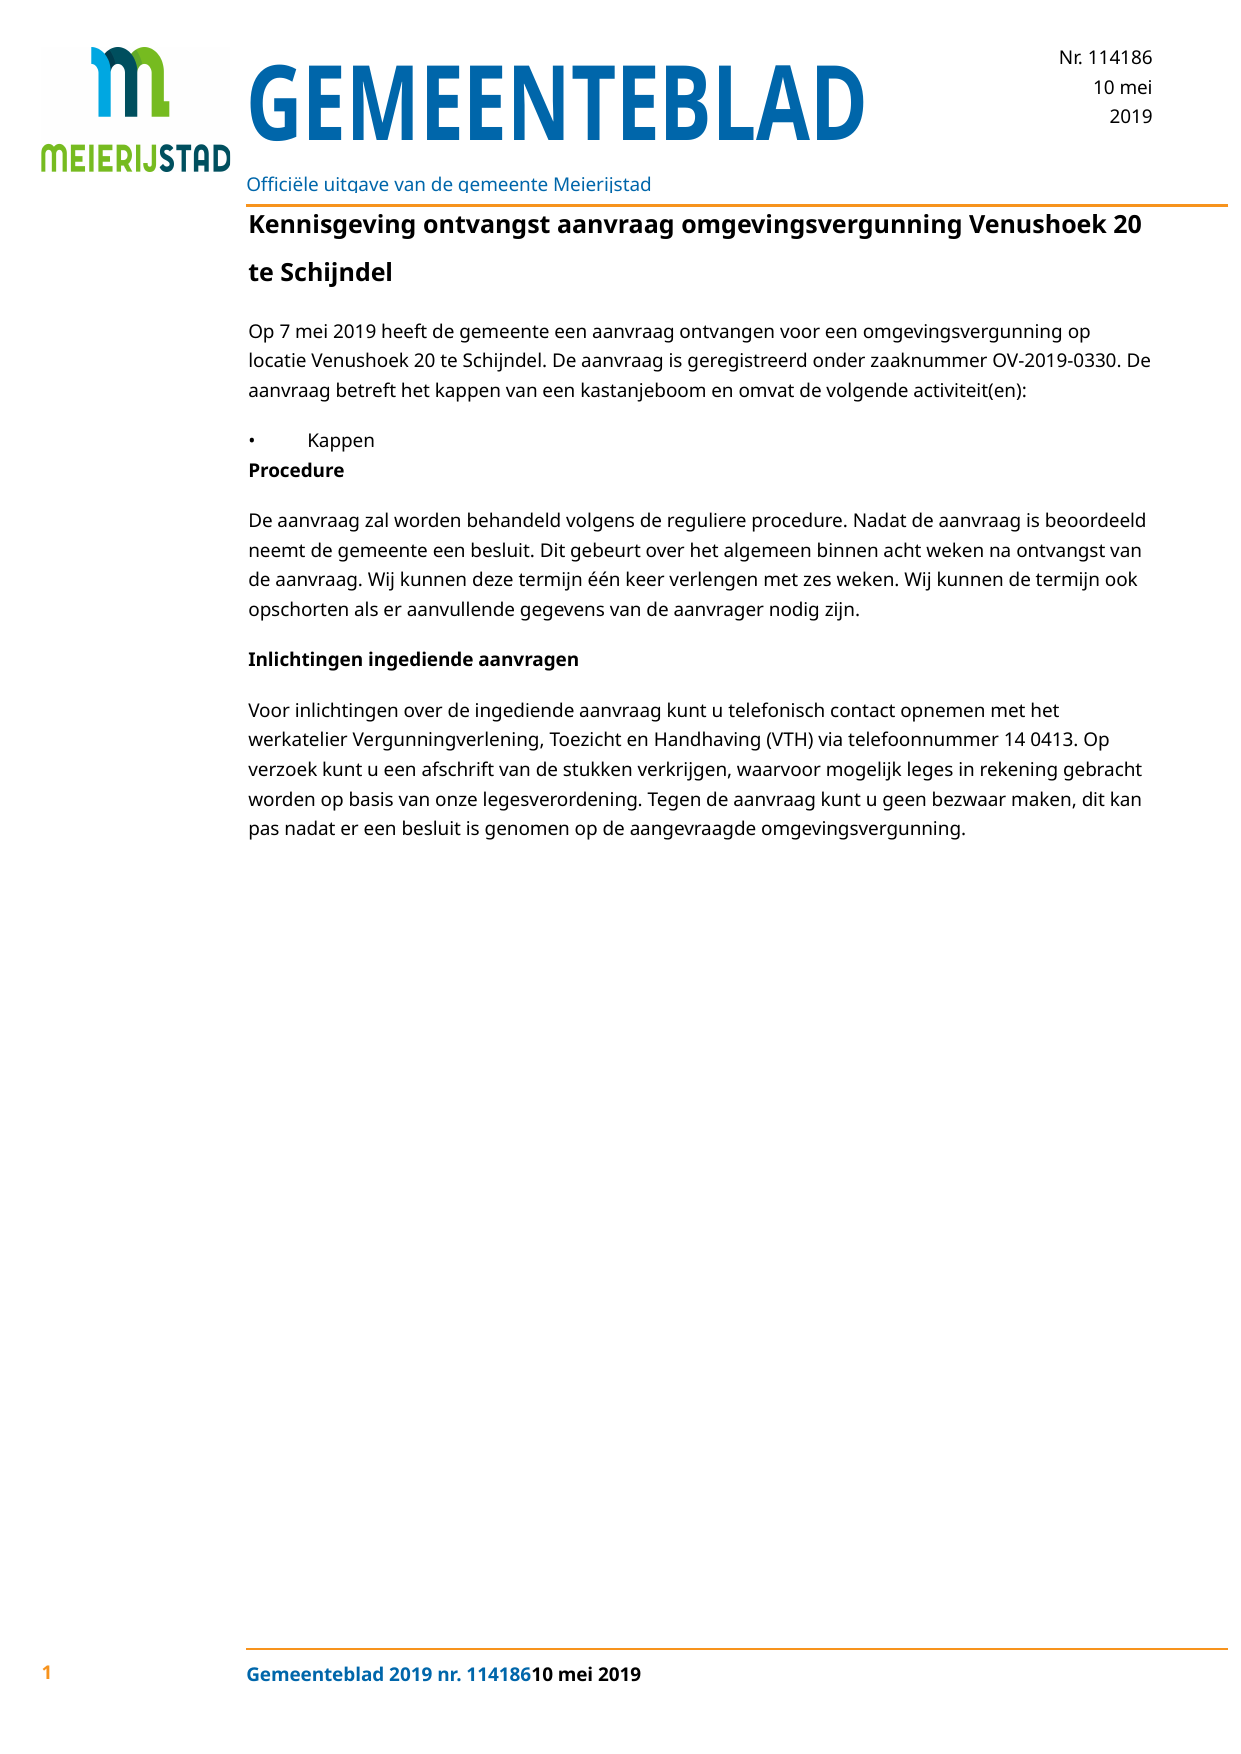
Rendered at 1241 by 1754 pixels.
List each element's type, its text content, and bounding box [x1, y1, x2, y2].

picture [41, 47, 231, 172]
text Inlichtingen ingediende aanvragen [248, 647, 1152, 672]
text Voor inlichtingen over de ingediende aanvraag kunt u telefonisch contact opnemen met het werkatelier Vergunningverlening, Toezicht en Handhaving (VTH) via telefoonnummer 14 0413. Op verzoek kunt u een afschrift van de stukken verkrijgen, waarvoor mogelijk leges in rekening gebracht worden op basis van onze legesverordening. Tegen de aanvraag kunt u geen bezwaar maken, dit kan pas nadat er een besluit is genomen op de aangevraagde omgevingsvergunning. [248, 697, 1152, 841]
text De aanvraag zal worden behandeld volgens de reguliere procedure. Nadat de aanvraag is beoordeeld neemt de gemeente een besluit. Dit gebeurt over het algemeen binnen acht weken na ontvangst van de aanvraag. Wij kunnen deze termijn één keer verlengen met zes weken. Wij kunnen de termijn ook opschorten als er aanvullende gegevens van de aanvrager nodig zijn. [248, 507, 1152, 622]
list Kappen [248, 427, 1152, 453]
text Procedure [248, 457, 1152, 483]
text Op 7 mei 2019 heeft de gemeente een aanvraag ontvangen voor een omgevingsvergunning op locatie Venushoek 20 te Schijndel. De aanvraag is geregistreerd onder zaaknummer OV-2019-0330. De aanvraag betreft het kappen van een kastanjeboom en omvat de volgende activiteit(en): [248, 318, 1152, 403]
text Kennisgeving ontvangst aanvraag omgevingsvergunning Venushoek 20 te Schijndel [248, 207, 1152, 288]
